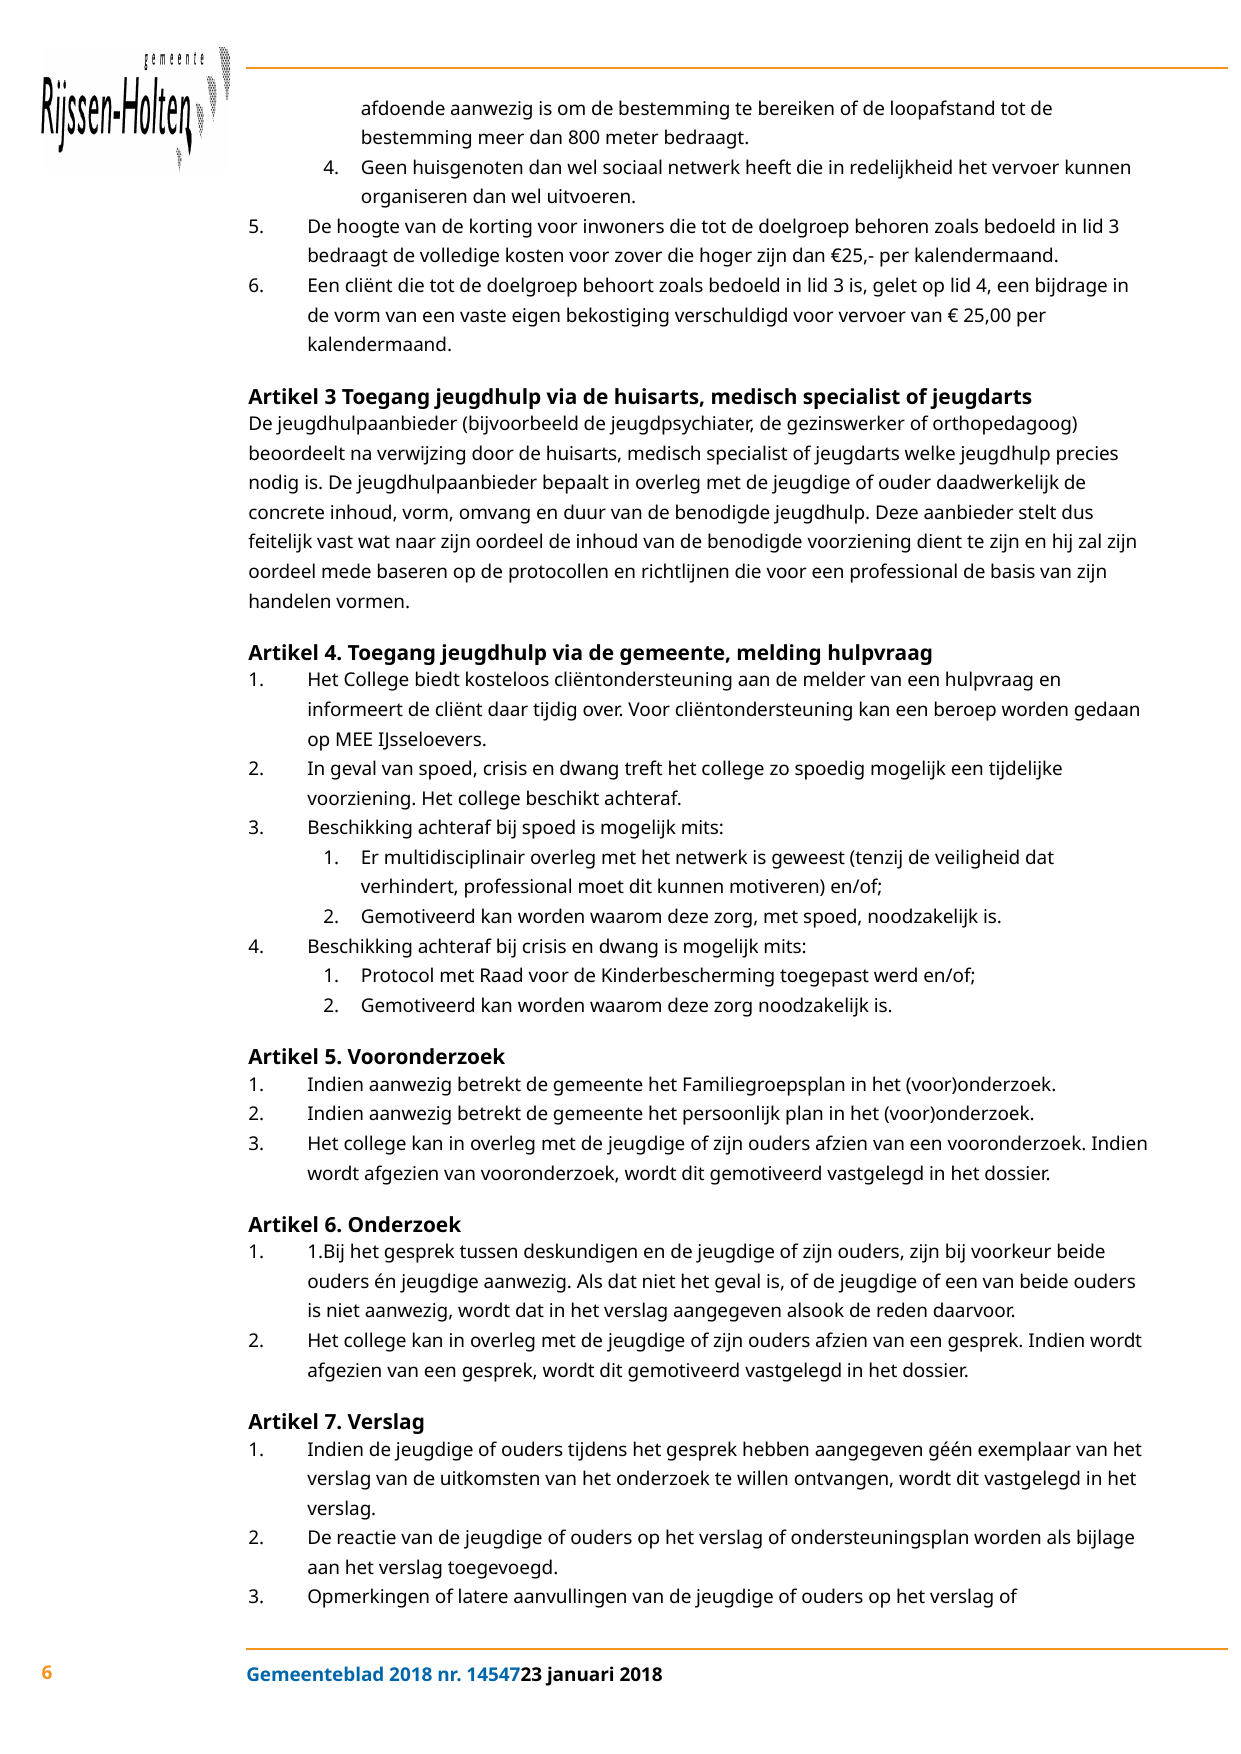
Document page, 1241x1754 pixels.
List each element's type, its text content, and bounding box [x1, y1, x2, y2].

text Artikel 7. Verslag [248, 1407, 1152, 1436]
list Er multidisciplinair overleg met het netwerk is geweest (tenzij de veiligheid dat verhindert, professional moet dit kunnen motiveren) en/of; [323, 844, 1152, 899]
list Gemotiveerd kan worden waarom deze zorg, met spoed, noodzakelijk is. [323, 903, 1152, 929]
text De jeugdhulpaanbieder (bijvoorbeeld de jeugdpsychiater, de gezinswerker of orthopedagoog) beoordeelt na verwijzing door de huisarts, medisch specialist of jeugdarts welke jeugdhulp precies nodig is. De jeugdhulpaanbieder bepaalt in overleg met de jeugdige of ouder daadwerkelijk de concrete inhoud, vorm, omvang en duur van de benodigde jeugdhulp. Deze aanbieder stelt dus feitelijk vast wat naar zijn oordeel de inhoud van de benodigde voorziening dient te zijn en hij zal zijn oordeel mede baseren op de protocollen en richtlijnen die voor een professional de basis van zijn handelen vormen. [248, 410, 1152, 613]
text Artikel 6. Onderzoek [248, 1210, 1152, 1238]
list Protocol met Raad voor de Kinderbescherming toegepast werd en/of; [323, 962, 1152, 988]
list Het College biedt kosteloos cliëntondersteuning aan de melder van een hulpvraag en informeert de cliënt daar tijdig over. Voor cliëntondersteuning kan een beroep worden gedaan op MEE IJsseloevers. [248, 667, 1152, 752]
list De hoogte van de korting voor inwoners die tot de doelgroep behoren zoals bedoeld in lid 3 bedraagt de volledige kosten voor zover die hoger zijn dan €25,- per kalendermaand. [248, 213, 1152, 268]
list Opmerkingen of latere aanvullingen van de jeugdige of ouders op het verslag of [248, 1584, 1152, 1609]
text Artikel 4. Toegang jeugdhulp via de gemeente, melding hulpvraag [248, 638, 1152, 667]
list Gemotiveerd kan worden waarom deze zorg noodzakelijk is. [323, 992, 1152, 1018]
list 1.Bij het gesprek tussen deskundigen en de jeugdige of zijn ouders, zijn bij voorkeur beide ouders én jeugdige aanwezig. Als dat niet het geval is, of de jeugdige of een van beide ouders is niet aanwezig, wordt dat in het verslag aangegeven alsook de reden daarvoor. [248, 1238, 1152, 1323]
list Beschikking achteraf bij spoed is mogelijk mits: [248, 814, 1152, 840]
list Indien aanwezig betrekt de gemeente het persoonlijk plan in het (voor)onderzoek. [248, 1101, 1152, 1126]
list De reactie van de jeugdige of ouders op het verslag of ondersteuningsplan worden als bijlage aan het verslag toegevoegd. [248, 1524, 1152, 1580]
text Artikel 3 Toegang jeugdhulp via de huisarts, medisch specialist of jeugdarts [248, 382, 1152, 410]
list Geen huisgenoten dan wel sociaal netwerk heeft die in redelijkheid het vervoer kunnen organiseren dan wel uitvoeren. [323, 154, 1152, 209]
list afdoende aanwezig is om de bestemming te bereiken of de loopafstand tot de bestemming meer dan 800 meter bedraagt. [323, 95, 1152, 150]
list Een cliënt die tot de doelgroep behoort zoals bedoeld in lid 3 is, gelet op lid 4, een bijdrage in de vorm van een vaste eigen bekostiging verschuldigd voor vervoer van € 25,00 per kalendermaand. [248, 272, 1152, 357]
list Beschikking achteraf bij crisis en dwang is mogelijk mits: [248, 933, 1152, 959]
list Het college kan in overleg met de jeugdige of zijn ouders afzien van een vooronderzoek. Indien wordt afgezien van vooronderzoek, wordt dit gemotiveerd vastgelegd in het dossier. [248, 1130, 1152, 1185]
list Indien de jeugdige of ouders tijdens het gesprek hebben aangegeven géén exemplaar van het verslag van de uitkomsten van het onderzoek te willen ontvangen, wordt dit vastgelegd in het verslag. [248, 1436, 1152, 1521]
text Artikel 5. Vooronderzoek [248, 1042, 1152, 1071]
picture [41, 47, 231, 172]
list Indien aanwezig betrekt de gemeente het Familiegroepsplan in het (voor)onderzoek. [248, 1071, 1152, 1097]
list Het college kan in overleg met de jeugdige of zijn ouders afzien van een gesprek. Indien wordt afgezien van een gesprek, wordt dit gemotiveerd vastgelegd in het dossier. [248, 1327, 1152, 1383]
list In geval van spoed, crisis en dwang treft het college zo spoedig mogelijk een tijdelijke voorziening. Het college beschikt achteraf. [248, 755, 1152, 811]
